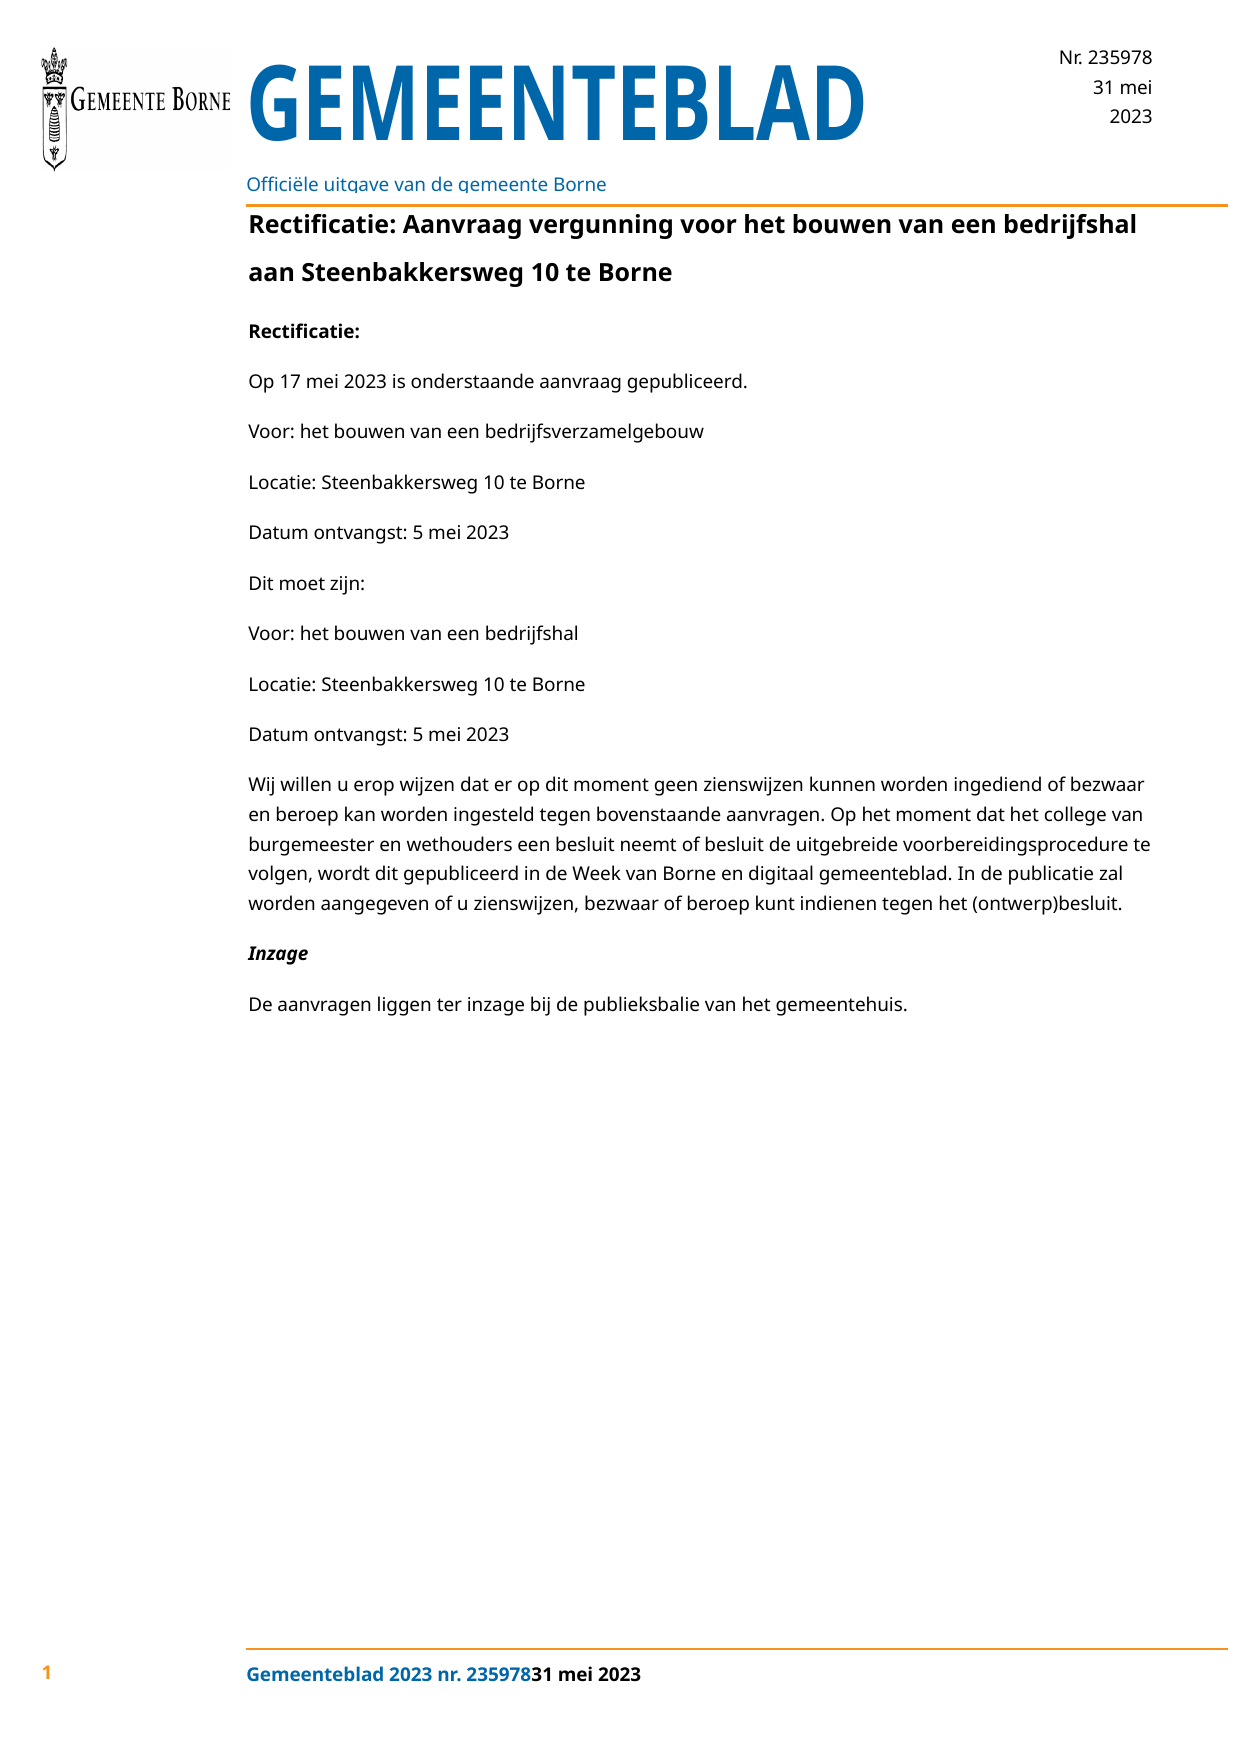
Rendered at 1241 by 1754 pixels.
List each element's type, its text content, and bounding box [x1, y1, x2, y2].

text Voor: het bouwen van een bedrijfsverzamelgebouw [248, 419, 1152, 444]
text Datum ontvangst: 5 mei 2023 [248, 519, 1152, 545]
text Datum ontvangst: 5 mei 2023 [248, 721, 1152, 747]
text De aanvragen liggen ter inzage bij de publieksbalie van het gemeentehuis. [248, 991, 1152, 1017]
picture [41, 47, 231, 172]
text Voor: het bouwen van een bedrijfshal [248, 620, 1152, 646]
text Locatie: Steenbakkersweg 10 te Borne [248, 469, 1152, 495]
text Op 17 mei 2023 is onderstaande aanvraag gepubliceerd. [248, 368, 1152, 394]
text Rectificatie: Aanvraag vergunning voor het bouwen van een bedrijfshal aan Steenbakkersweg 10 te Borne [248, 207, 1152, 288]
text Rectificatie: [248, 318, 1152, 344]
text Wij willen u erop wijzen dat er op dit moment geen zienswijzen kunnen worden ingediend of bezwaar en beroep kan worden ingesteld tegen bovenstaande aanvragen. Op het moment dat het college van burgemeester en wethouders een besluit neemt of besluit de uitgebreide voorbereidingsprocedure te volgen, wordt dit gepubliceerd in de Week van Borne en digitaal gemeenteblad. In de publicatie zal worden aangegeven of u zienswijzen, bezwaar of beroep kunt indienen tegen het (ontwerp)besluit. [248, 772, 1152, 916]
text Dit moet zijn: [248, 570, 1152, 596]
text Locatie: Steenbakkersweg 10 te Borne [248, 671, 1152, 697]
text Inzage [248, 940, 1152, 966]
